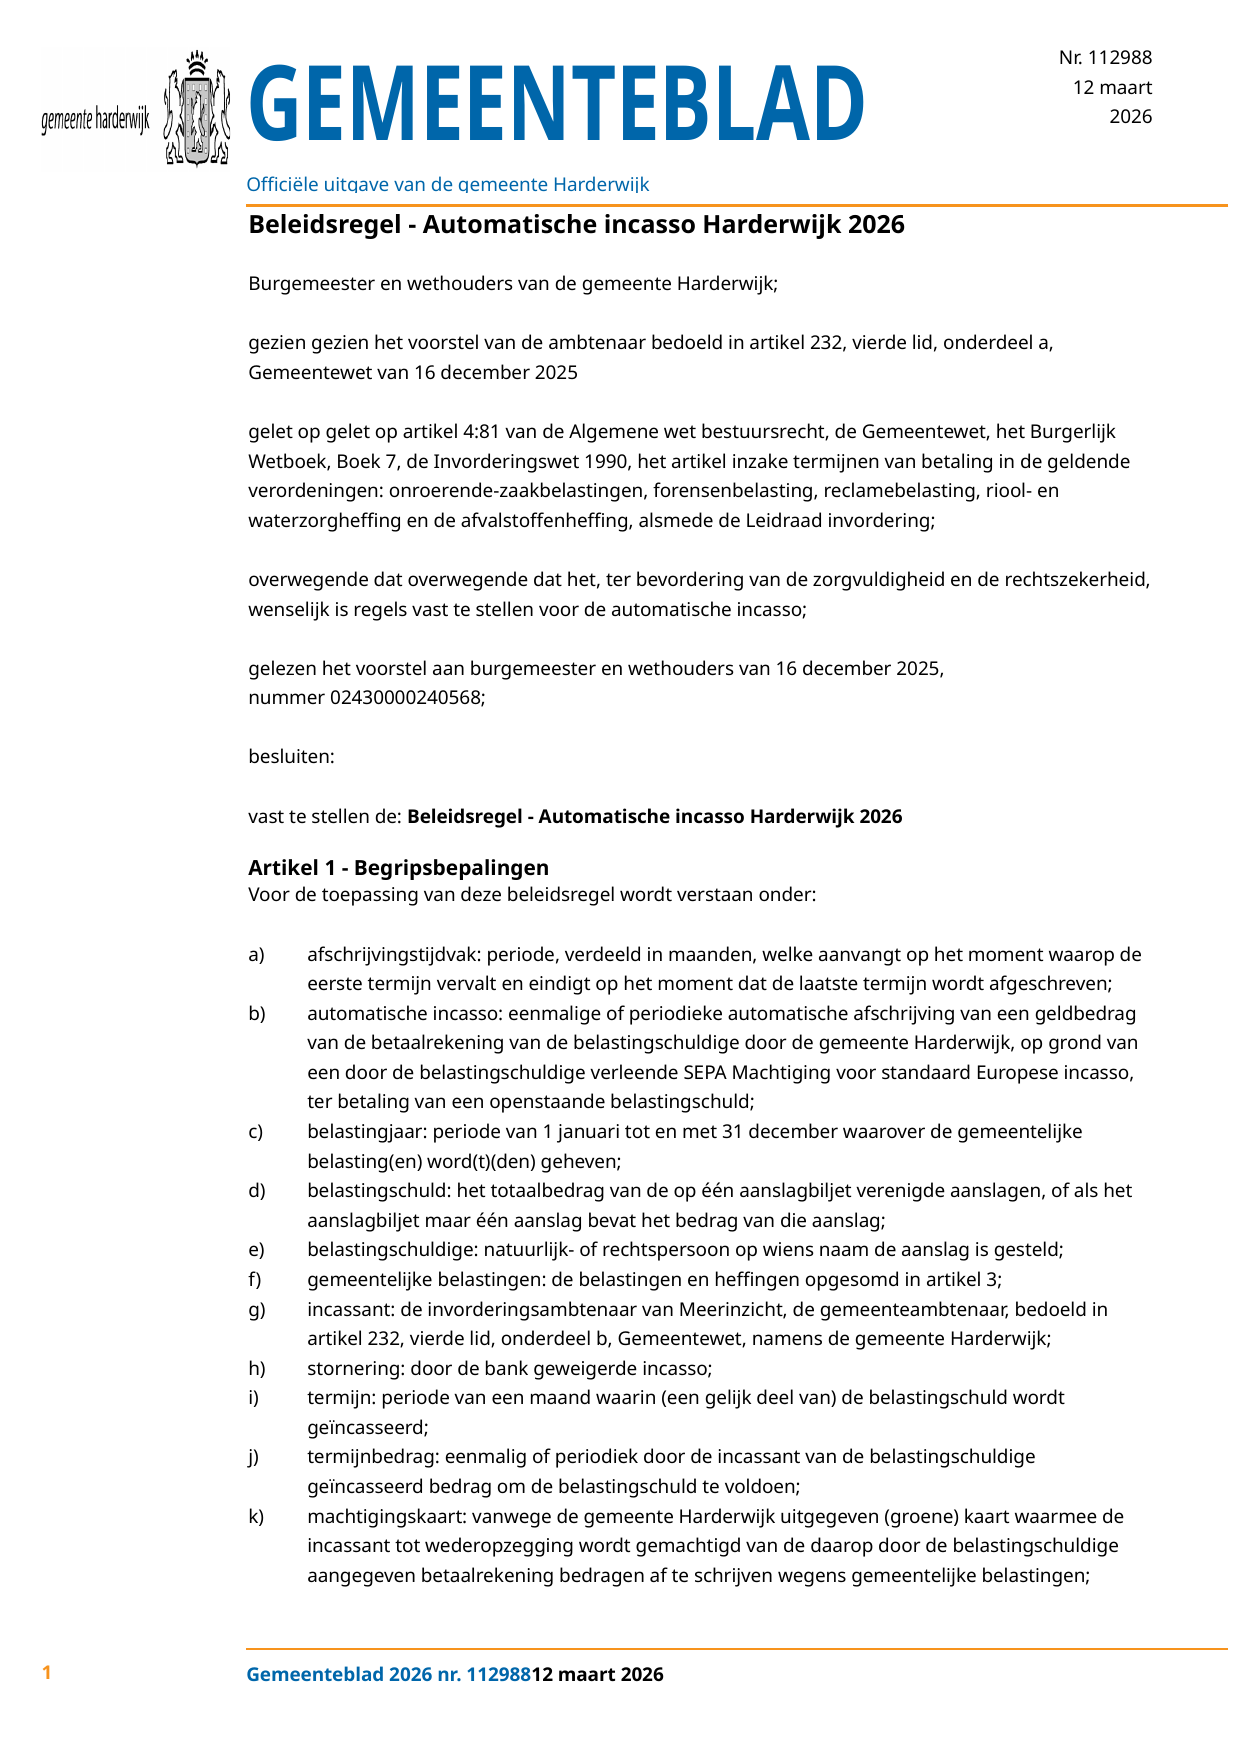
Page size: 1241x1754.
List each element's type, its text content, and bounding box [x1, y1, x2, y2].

text nummer 02430000240568; [248, 684, 1152, 710]
text Voor de toepassing van deze beleidsregel wordt verstaan onder: [248, 882, 1152, 907]
text besluiten: [248, 744, 1152, 769]
text Burgemeester en wethouders van de gemeente Harderwijk; [248, 270, 1152, 296]
text Beleidsregel - Automatische incasso Harderwijk 2026 [248, 207, 1152, 241]
list belastingschuld: het totaalbedrag van de op één aanslagbiljet verenigde aanslagen, of als het aanslagbiljet maar één aanslag bevat het bedrag van die aanslag; [248, 1177, 1152, 1233]
list stornering: door de bank geweigerde incasso; [248, 1355, 1152, 1381]
text gelezen het voorstel aan burgemeester en wethouders van 16 december 2025, [248, 655, 1152, 681]
text gezien gezien het voorstel van de ambtenaar bedoeld in artikel 232, vierde lid, onderdeel a, Gemeentewet van 16 december 2025 [248, 329, 1152, 385]
list belastingschuldige: natuurlijk- of rechtspersoon op wiens naam de aanslag is gesteld; [248, 1237, 1152, 1262]
list gemeentelijke belastingen: de belastingen en heffingen opgesomd in artikel 3; [248, 1266, 1152, 1292]
list termijnbedrag: eenmalig of periodiek door de incassant van de belastingschuldige geïncasseerd bedrag om de belastingschuld te voldoen; [248, 1444, 1152, 1499]
list belastingjaar: periode van 1 januari tot en met 31 december waarover de gemeentelijke belasting(en) word(t)(den) geheven; [248, 1118, 1152, 1174]
list machtigingskaart: vanwege de gemeente Harderwijk uitgegeven (groene) kaart waarmee de incassant tot wederopzegging wordt gemachtigd van de daarop door de belastingschuldige aangegeven betaalrekening bedragen af te schrijven wegens gemeentelijke belastingen; [248, 1503, 1152, 1588]
list automatische incasso: eenmalige of periodieke automatische afschrijving van een geldbedrag van de betaalrekening van de belastingschuldige door de gemeente Harderwijk, op grond van een door de belastingschuldige verleende SEPA Machtiging voor standaard Europese incasso, ter betaling van een openstaande belastingschuld; [248, 1000, 1152, 1114]
text vast te stellen de: Beleidsregel - Automatische incasso Harderwijk 2026 [248, 803, 1152, 828]
list afschrijvingstijdvak: periode, verdeeld in maanden, welke aanvangt op het moment waarop de eerste termijn vervalt en eindigt op het moment dat de laatste termijn wordt afgeschreven; [248, 941, 1152, 996]
text overwegende dat overwegende dat het, ter bevordering van de zorgvuldigheid en de rechtszekerheid, wenselijk is regels vast te stellen voor de automatische incasso; [248, 566, 1152, 621]
picture [41, 47, 231, 172]
list incassant: de invorderingsambtenaar van Meerinzicht, de gemeenteambtenaar, bedoeld in artikel 232, vierde lid, onderdeel b, Gemeentewet, namens de gemeente Harderwijk; [248, 1296, 1152, 1351]
text Artikel 1 - Begripsbepalingen [248, 853, 1152, 882]
text gelet op gelet op artikel 4:81 van de Algemene wet bestuursrecht, de Gemeentewet, het Burgerlijk Wetboek, Boek 7, de Invorderingswet 1990, het artikel inzake termijnen van betaling in de geldende verordeningen: onroerende-zaakbelastingen, forensenbelasting, reclamebelasting, riool- en waterzorgheffing en de afvalstoffenheffing, alsmede de Leidraad invordering; [248, 418, 1152, 533]
list termijn: periode van een maand waarin (een gelijk deel van) de belastingschuld wordt geïncasseerd; [248, 1384, 1152, 1440]
